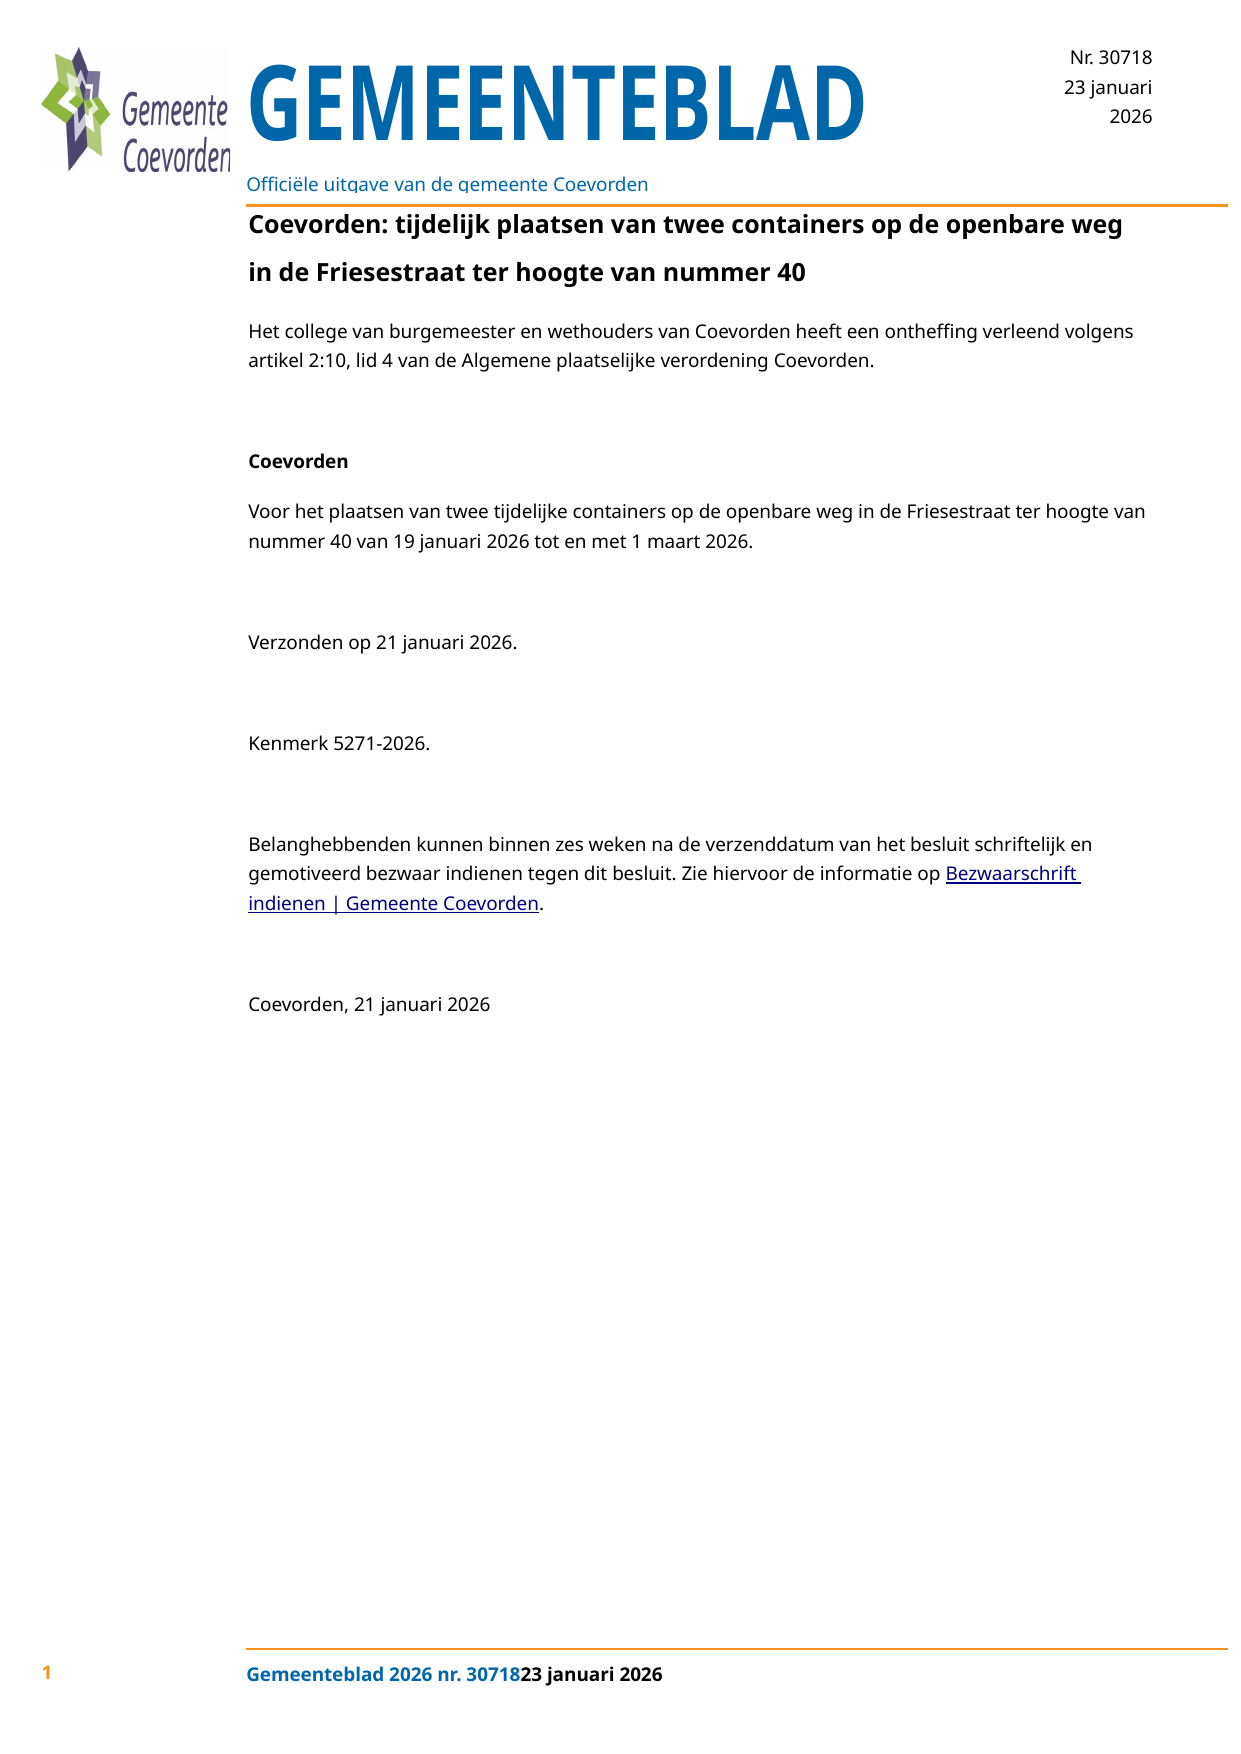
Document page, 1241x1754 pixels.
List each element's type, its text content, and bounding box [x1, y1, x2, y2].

text Belanghebbenden kunnen binnen zes weken na de verzenddatum van het besluit schriftelijk en gemotiveerd bezwaar indienen tegen dit besluit. Zie hiervoor de informatie op Bezwaarschrift indienen | Gemeente Coevorden. [248, 831, 1152, 916]
text Kenmerk 5271-2026. [248, 730, 1152, 756]
text Coevorden [248, 448, 1152, 474]
text Verzonden op 21 januari 2026. [248, 629, 1152, 655]
text Coevorden: tijdelijk plaatsen van twee containers op de openbare weg in de Friesestraat ter hoogte van nummer 40 [248, 207, 1152, 288]
text Voor het plaatsen van twee tijdelijke containers op de openbare weg in de Friesestraat ter hoogte van nummer 40 van 19 januari 2026 tot en met 1 maart 2026. [248, 499, 1152, 554]
text Coevorden, 21 januari 2026 [248, 991, 1152, 1017]
text Het college van burgemeester en wethouders van Coevorden heeft een ontheffing verleend volgens artikel 2:10, lid 4 van de Algemene plaatselijke verordening Coevorden. [248, 318, 1152, 373]
picture [41, 47, 231, 172]
